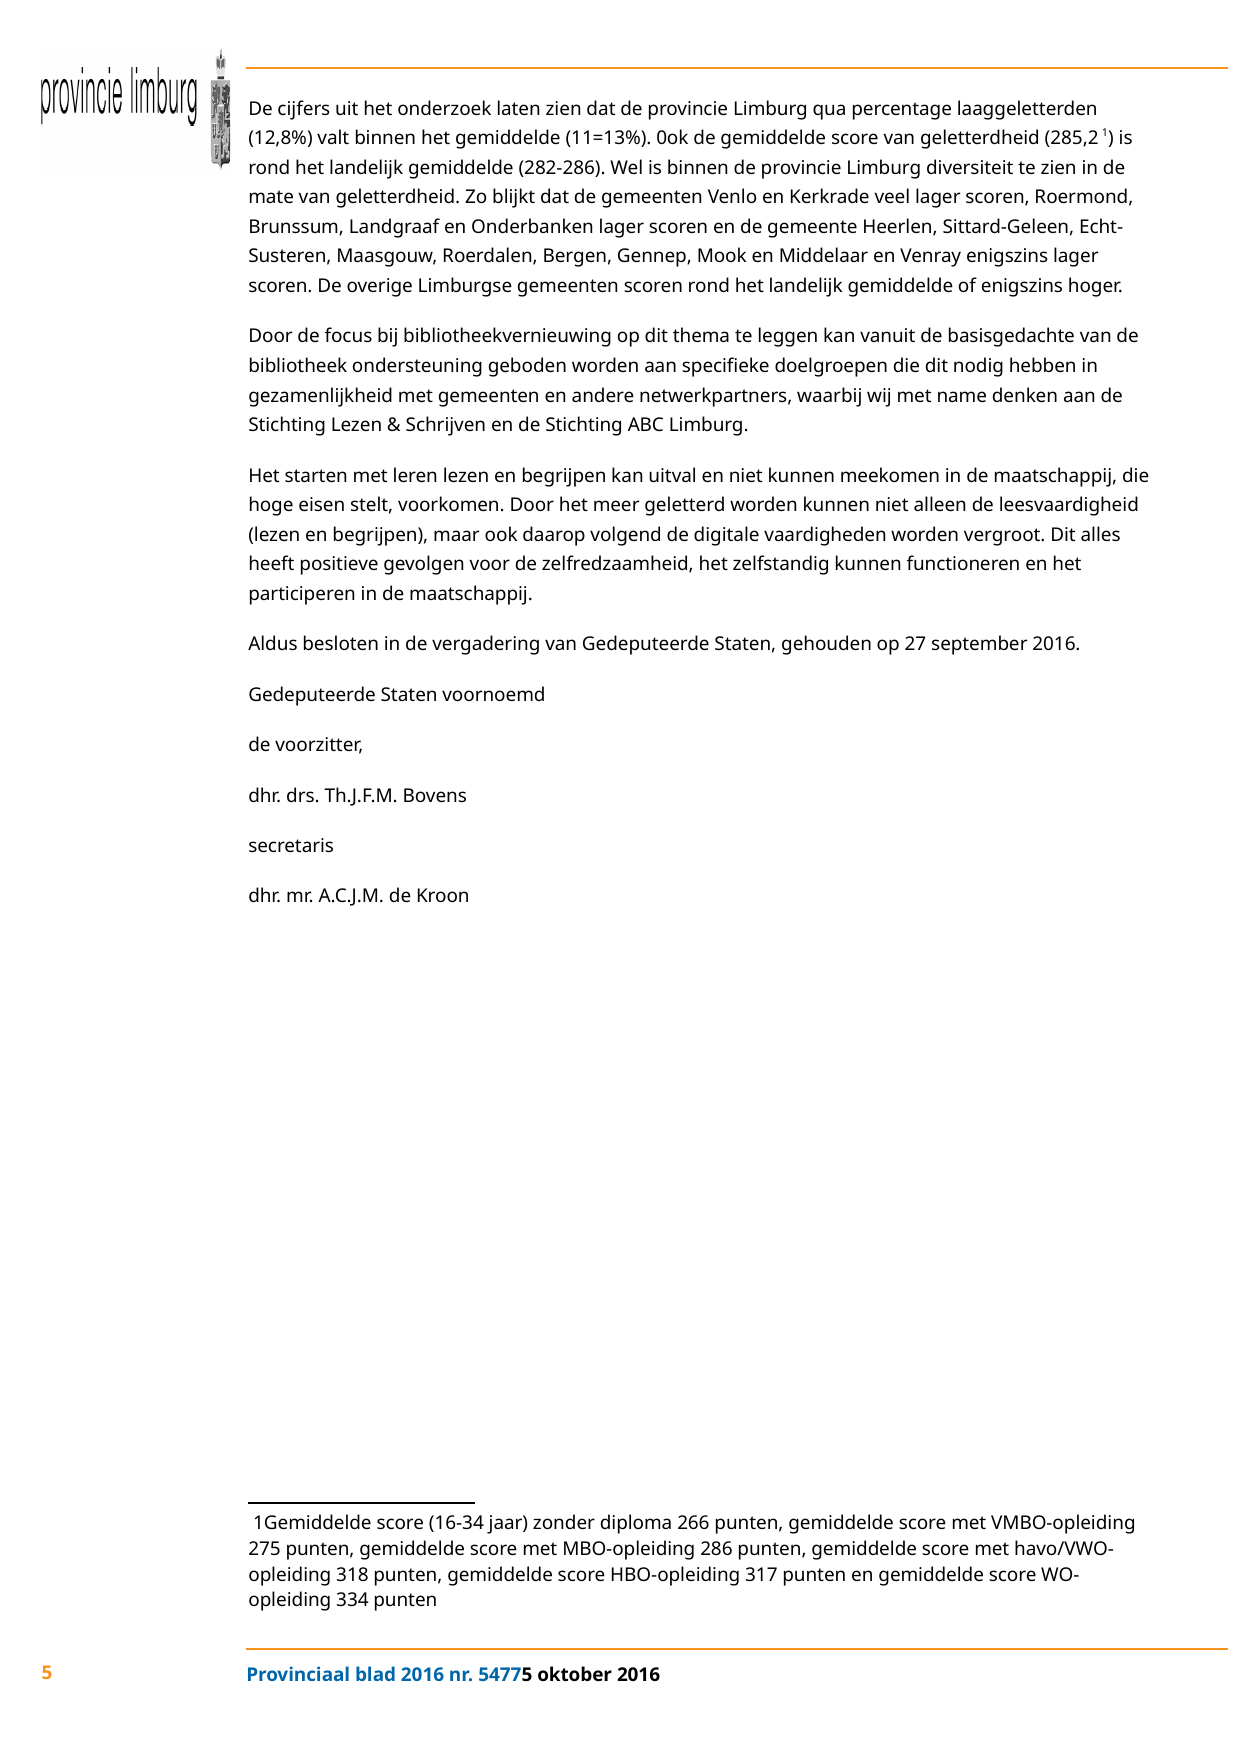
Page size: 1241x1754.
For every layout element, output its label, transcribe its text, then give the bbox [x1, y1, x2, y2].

text dhr. drs. Th.J.F.M. Bovens [248, 782, 1152, 808]
text dhr. mr. A.C.J.M. de Kroon [248, 883, 1152, 908]
text secretaris [248, 832, 1152, 858]
text Aldus besloten in de vergadering van Gedeputeerde Staten, gehouden op 27 september 2016. [248, 631, 1152, 656]
text Door de focus bij bibliotheekvernieuwing op dit thema te leggen kan vanuit de basisgedachte van de bibliotheek ondersteuning geboden worden aan specifieke doelgroepen die dit nodig hebben in gezamenlijkheid met gemeenten en andere netwerkpartners, waarbij wij met name denken aan de Stichting Lezen & Schrijven en de Stichting ABC Limburg. [248, 323, 1152, 437]
picture [41, 47, 231, 172]
text Gemiddelde score (16-34 jaar) zonder diploma 266 punten, gemiddelde score met VMBO-opleiding 275 punten, gemiddelde score met MBO-opleiding 286 punten, gemiddelde score met havo/VWO-opleiding 318 punten, gemiddelde score HBO-opleiding 317 punten en gemiddelde score WO-opleiding 334 punten [248, 1509, 1152, 1612]
text Het starten met leren lezen en begrijpen kan uitval en niet kunnen meekomen in de maatschappij, die hoge eisen stelt, voorkomen. Door het meer geletterd worden kunnen niet alleen de leesvaardigheid (lezen en begrijpen), maar ook daarop volgend de digitale vaardigheden worden vergroot. Dit alles heeft positieve gevolgen voor de zelfredzaamheid, het zelfstandig kunnen functioneren en het participeren in de maatschappij. [248, 462, 1152, 606]
text De cijfers uit het onderzoek laten zien dat de provincie Limburg qua percentage laaggeletterden (12,8%) valt binnen het gemiddelde (11=13%). 0ok de gemiddelde score van geletterdheid (285,2) is rond het landelijk gemiddelde (282-286). Wel is binnen de provincie Limburg diversiteit te zien in de mate van geletterdheid. Zo blijkt dat de gemeenten Venlo en Kerkrade veel lager scoren, Roermond, Brunssum, Landgraaf en Onderbanken lager scoren en de gemeente Heerlen, Sittard-Geleen, Echt-Susteren, Maasgouw, Roerdalen, Bergen, Gennep, Mook en Middelaar en Venray enigszins lager scoren. De overige Limburgse gemeenten scoren rond het landelijk gemiddelde of enigszins hoger. [248, 95, 1152, 298]
text Gedeputeerde Staten voornoemd [248, 681, 1152, 707]
text de voorzitter, [248, 731, 1152, 757]
